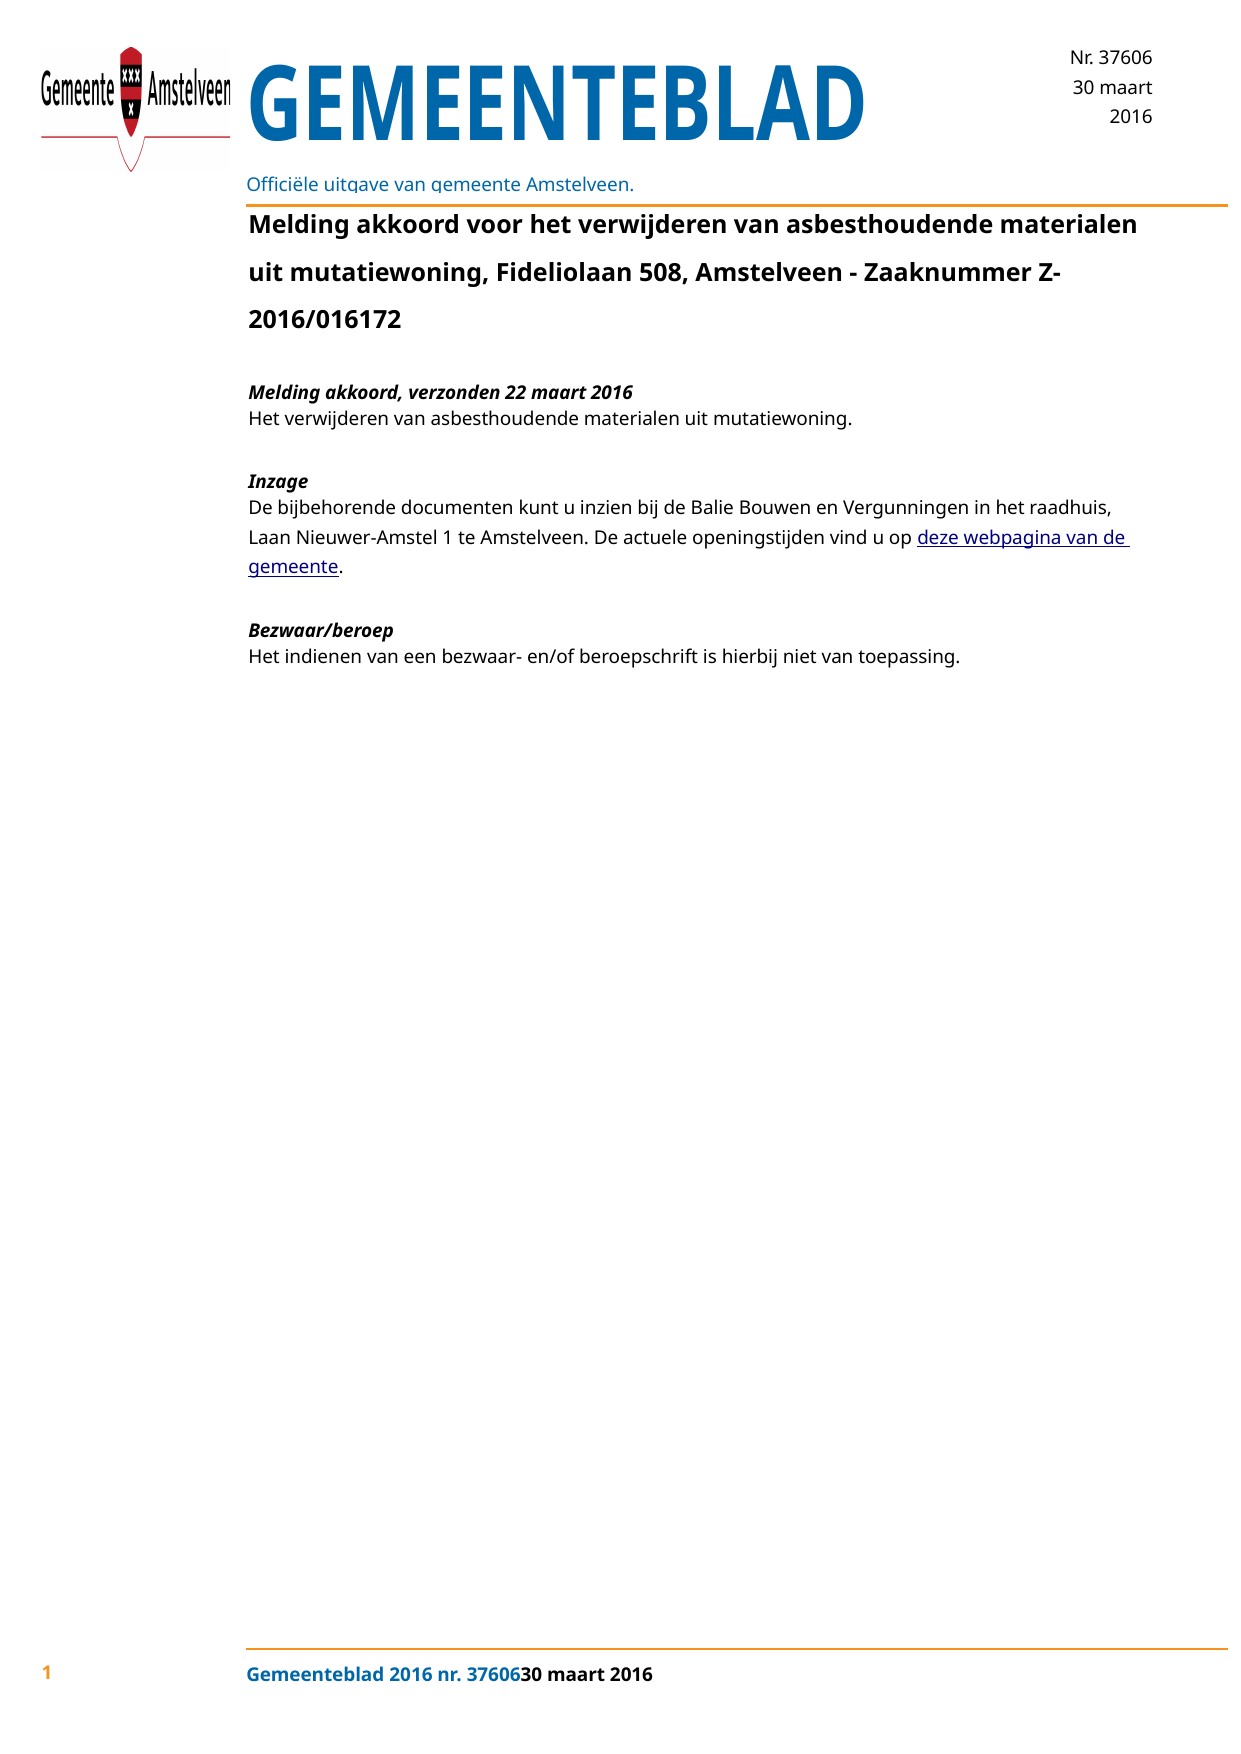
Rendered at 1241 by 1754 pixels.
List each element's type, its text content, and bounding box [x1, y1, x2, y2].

text Het verwijderen van asbesthoudende materialen uit mutatiewoning. [248, 405, 1152, 431]
text Melding akkoord, verzonden 22 maart 2016 [248, 379, 1152, 405]
picture [41, 47, 231, 172]
text Inzage [248, 469, 1152, 494]
text Het indienen van een bezwaar- en/of beroepschrift is hierbij niet van toepassing. [248, 643, 1152, 669]
text Melding akkoord voor het verwijderen van asbesthoudende materialen uit mutatiewoning, Fideliolaan 508, Amstelveen - Zaaknummer Z-2016/016172 [248, 207, 1152, 336]
text Bezwaar/beroep [248, 618, 1152, 643]
text De bijbehorende documenten kunt u inzien bij de Balie Bouwen en Vergunningen in het raadhuis, Laan Nieuwer-Amstel 1 te Amstelveen. De actuele openingstijden vind u op deze webpagina van de gemeente. [248, 494, 1152, 579]
